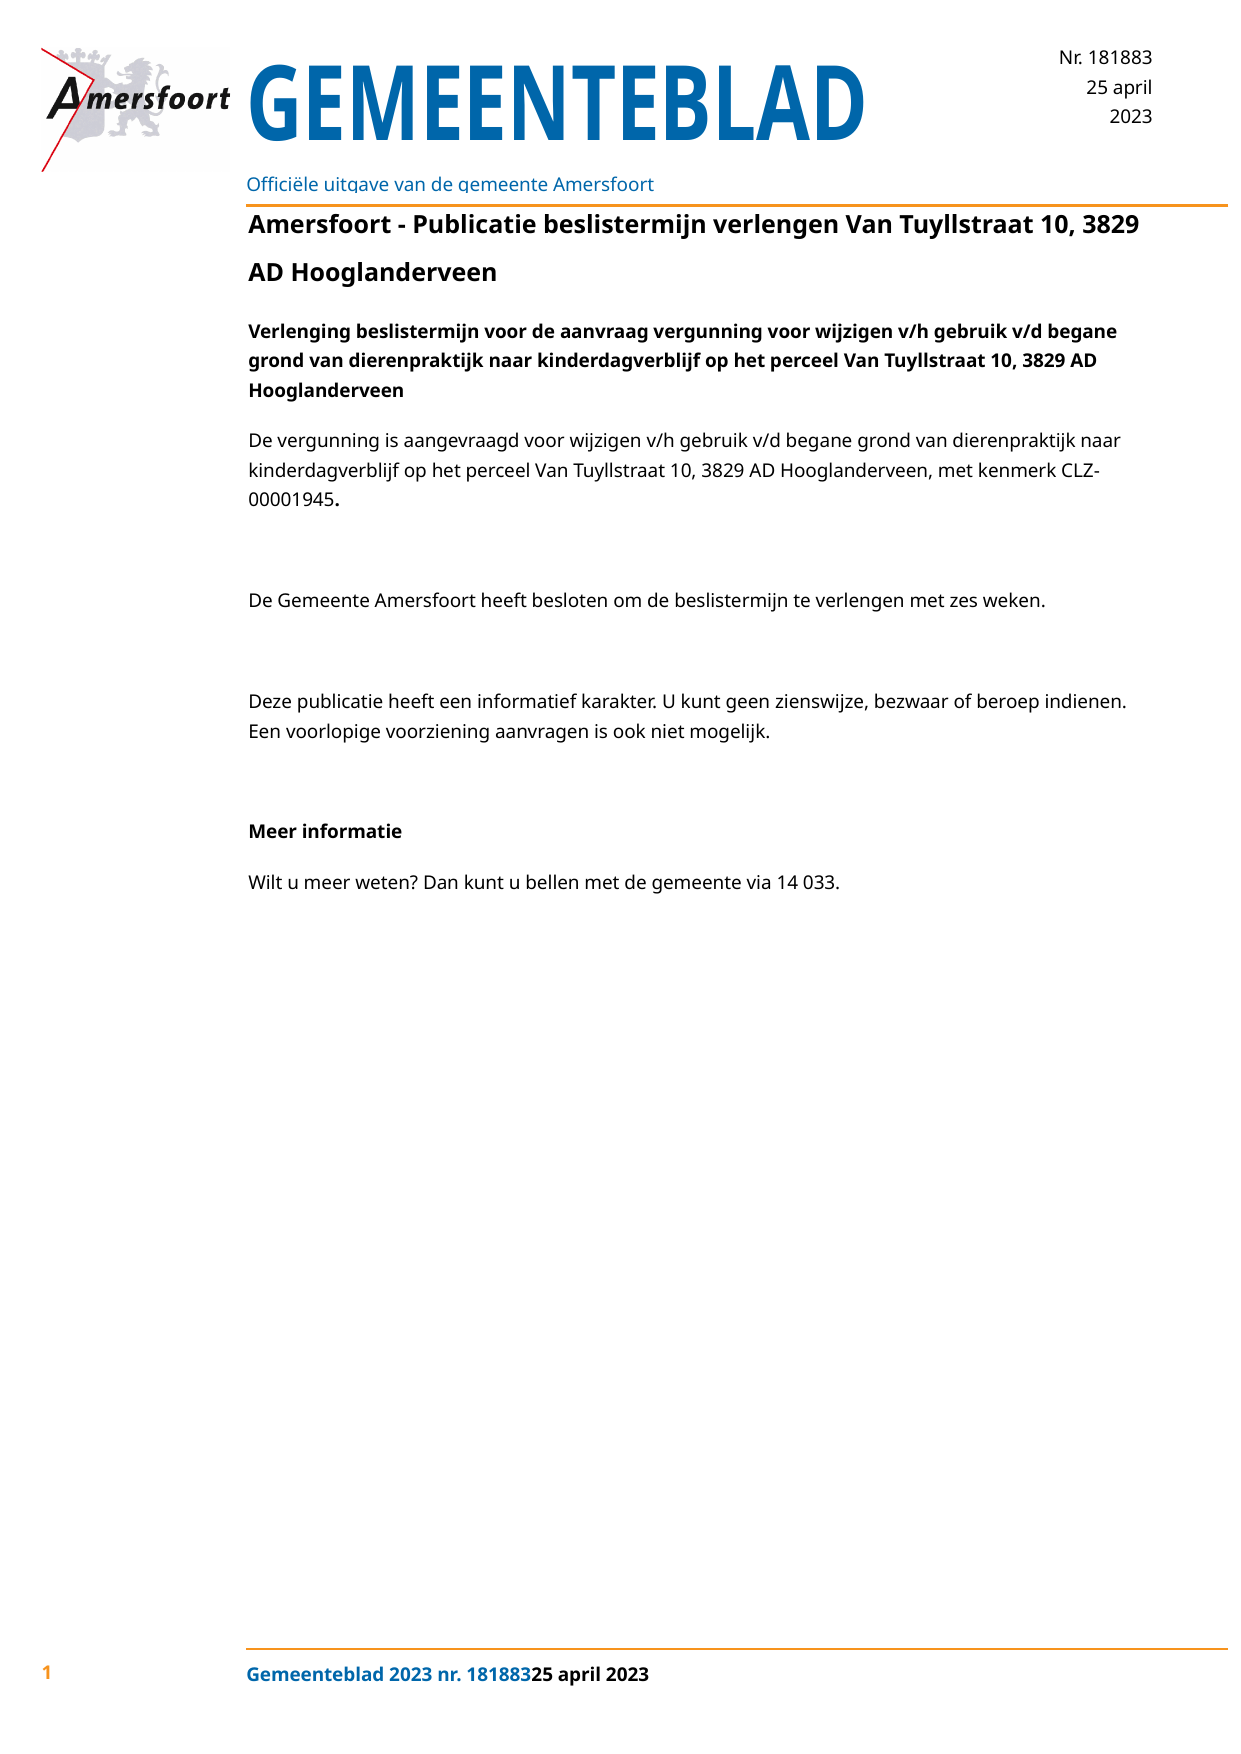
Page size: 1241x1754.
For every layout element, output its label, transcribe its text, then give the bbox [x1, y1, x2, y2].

text Wilt u meer weten? Dan kunt u bellen met de gemeente via 14 033. [248, 869, 1152, 895]
text De Gemeente Amersfoort heeft besloten om de beslistermijn te verlengen met zes weken. [248, 587, 1152, 613]
text Deze publicatie heeft een informatief karakter. U kunt geen zienswijze, bezwaar of beroep indienen. Een voorlopige voorziening aanvragen is ook niet mogelijk. [248, 688, 1152, 744]
text Meer informatie [248, 819, 1152, 844]
picture [41, 47, 231, 172]
text Amersfoort - Publicatie beslistermijn verlengen Van Tuyllstraat 10, 3829 AD Hooglanderveen [248, 207, 1152, 288]
text De vergunning is aangevraagd voor wijzigen v/h gebruik v/d begane grond van dierenpraktijk naar kinderdagverblijf op het perceel Van Tuyllstraat 10, 3829 AD Hooglanderveen, met kenmerk CLZ-00001945. [248, 427, 1152, 512]
text Verlenging beslistermijn voor de aanvraag vergunning voor wijzigen v/h gebruik v/d begane grond van dierenpraktijk naar kinderdagverblijf op het perceel Van Tuyllstraat 10, 3829 AD Hooglanderveen [248, 318, 1152, 403]
